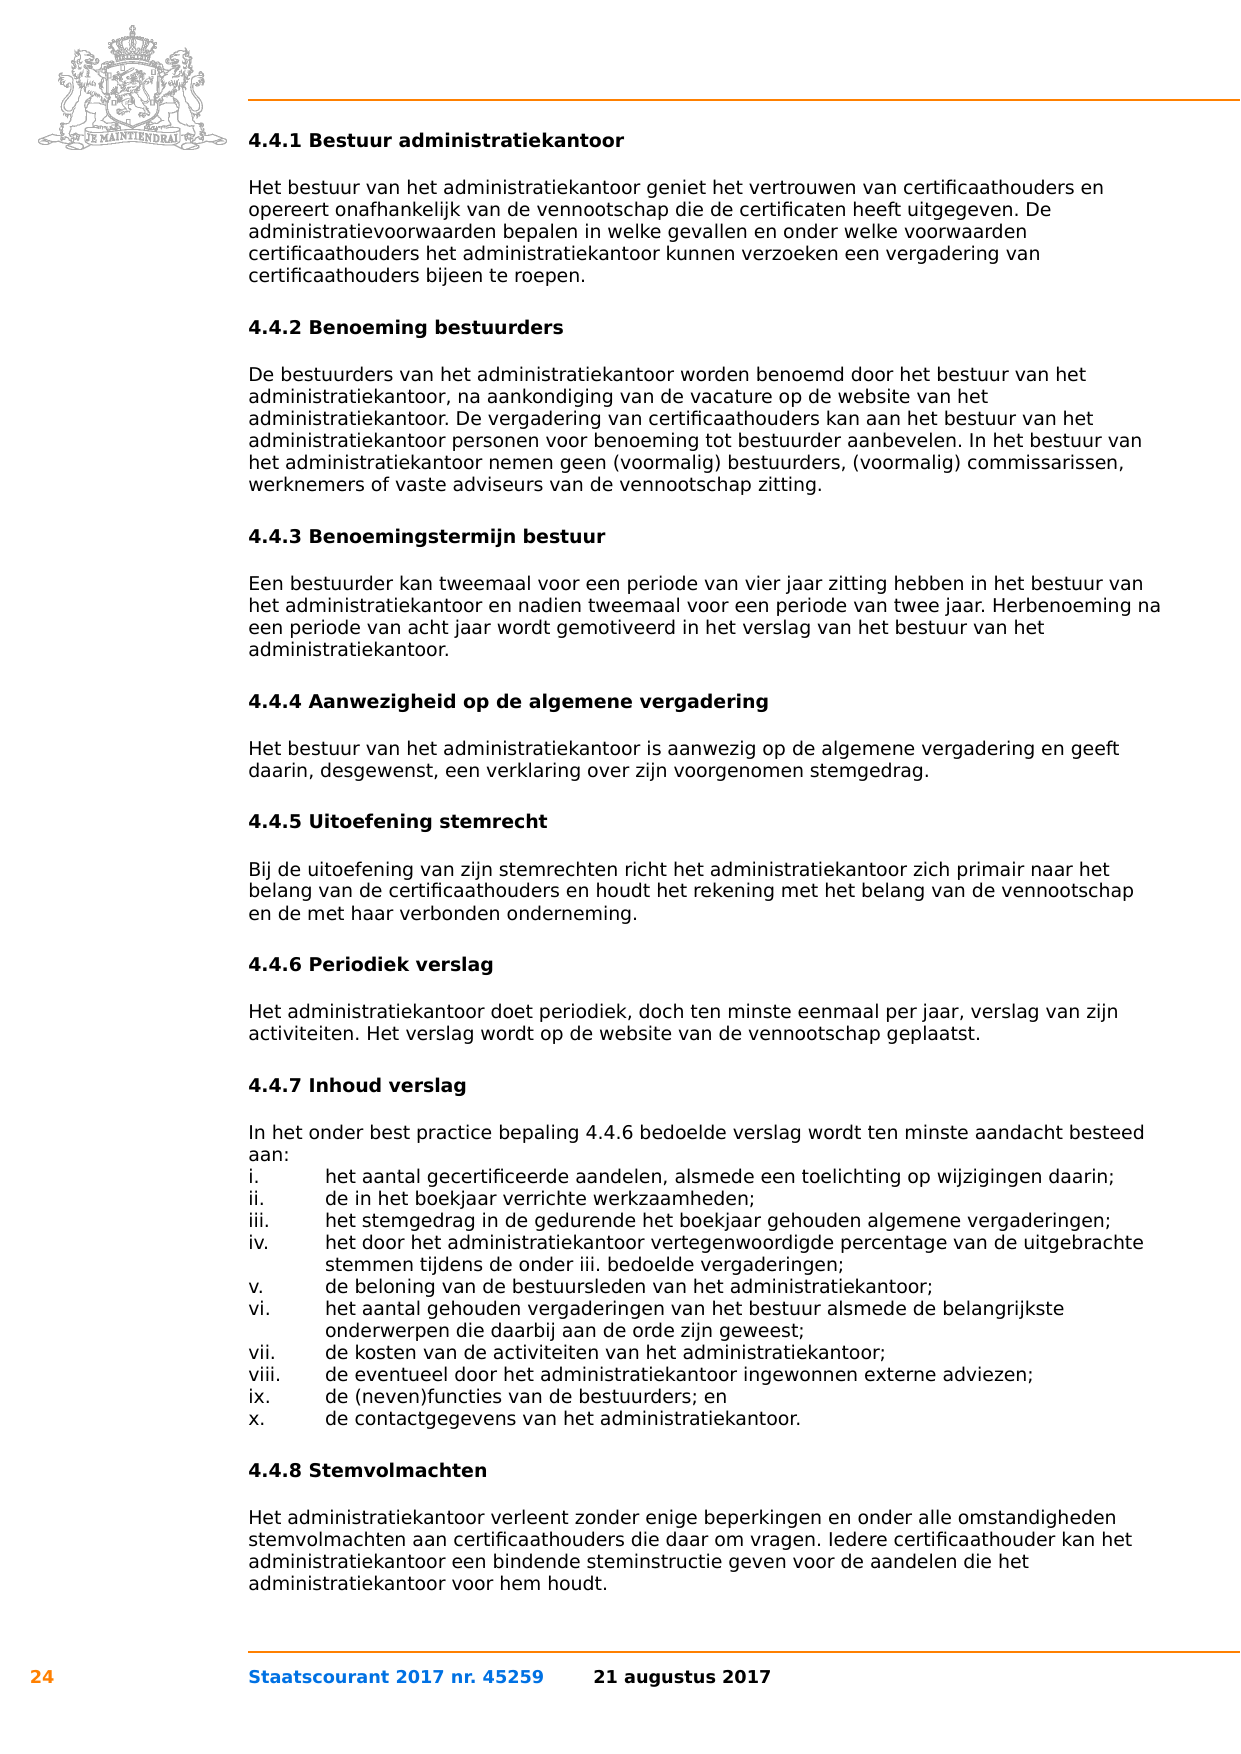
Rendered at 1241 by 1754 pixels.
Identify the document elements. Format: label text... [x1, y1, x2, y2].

subtitle 4.4.3 Benoemingstermijn bestuur [248, 526, 1163, 548]
subtitle 4.4.8 Stemvolmachten [248, 1460, 1163, 1482]
text ix. de (neven)functies van de bestuurders; en [248, 1386, 1163, 1408]
text Het bestuur van het administratiekantoor is aanwezig op de algemene vergadering en geeft daarin, desgewenst, een verklaring over zijn voorgenomen stemgedrag. [248, 737, 1163, 781]
subtitle 4.4.4 Aanwezigheid op de algemene vergadering [248, 691, 1163, 712]
subtitle 4.4.1 Bestuur administratiekantoor [248, 130, 1163, 152]
picture [38, 25, 227, 150]
text De bestuurders van het administratiekantoor worden benoemd door het bestuur van het administratiekantoor, na aankondiging van de vacature op de website van het administratiekantoor. De vergadering van certificaathouders kan aan het bestuur van het administratiekantoor personen voor benoeming tot bestuurder aanbevelen. In het bestuur van het administratiekantoor nemen geen (voormalig) bestuurders, (voormalig) commissarissen, werknemers of vaste adviseurs van de vennootschap zitting. [248, 364, 1163, 496]
text v. de beloning van de bestuursleden van het administratiekantoor; [248, 1276, 1163, 1298]
text i. het aantal gecertificeerde aandelen, alsmede een toelichting op wijzigingen daarin; [248, 1166, 1163, 1188]
text iv. het door het administratiekantoor vertegenwoordigde percentage van de uitgebrachte stemmen tijdens de onder iii. bedoelde vergaderingen; [248, 1232, 1163, 1276]
subtitle 4.4.5 Uitoefening stemrecht [248, 811, 1163, 833]
text vi. het aantal gehouden vergaderingen van het bestuur alsmede de belangrijkste onderwerpen die daarbij aan de orde zijn geweest; [248, 1298, 1163, 1342]
text Een bestuurder kan tweemaal voor een periode van vier jaar zitting hebben in het bestuur van het administratiekantoor en nadien tweemaal voor een periode van twee jaar. Herbenoeming na een periode van acht jaar wordt gemotiveerd in het verslag van het bestuur van het administratiekantoor. [248, 573, 1163, 661]
text x. de contactgegevens van het administratiekantoor. [248, 1408, 1163, 1430]
text iii. het stemgedrag in de gedurende het boekjaar gehouden algemene vergaderingen; [248, 1210, 1163, 1232]
subtitle 4.4.6 Periodiek verslag [248, 954, 1163, 976]
subtitle 4.4.2 Benoeming bestuurders [248, 317, 1163, 339]
text Het administratiekantoor verleent zonder enige beperkingen en onder alle omstandigheden stemvolmachten aan certificaathouders die daar om vragen. Iedere certificaathouder kan het administratiekantoor een bindende steminstructie geven voor de aandelen die het administratiekantoor voor hem houdt. [248, 1507, 1163, 1595]
text viii. de eventueel door het administratiekantoor ingewonnen externe adviezen; [248, 1364, 1163, 1386]
text ii. de in het boekjaar verrichte werkzaamheden; [248, 1188, 1163, 1210]
subtitle 4.4.7 Inhoud verslag [248, 1075, 1163, 1097]
text vii. de kosten van de activiteiten van het administratiekantoor; [248, 1342, 1163, 1364]
text Bij de uitoefening van zijn stemrechten richt het administratiekantoor zich primair naar het belang van de certificaathouders en houdt het rekening met het belang van de vennootschap en de met haar verbonden onderneming. [248, 858, 1163, 924]
text Het bestuur van het administratiekantoor geniet het vertrouwen van certificaathouders en opereert onafhankelijk van de vennootschap die de certificaten heeft uitgegeven. De administratievoorwaarden bepalen in welke gevallen en onder welke voorwaarden certificaathouders het administratiekantoor kunnen verzoeken een vergadering van certificaathouders bijeen te roepen. [248, 177, 1163, 287]
text In het onder best practice bepaling 4.4.6 bedoelde verslag wordt ten minste aandacht besteed aan: [248, 1122, 1163, 1166]
text Het administratiekantoor doet periodiek, doch ten minste eenmaal per jaar, verslag van zijn activiteiten. Het verslag wordt op de website van de vennootschap geplaatst. [248, 1001, 1163, 1045]
